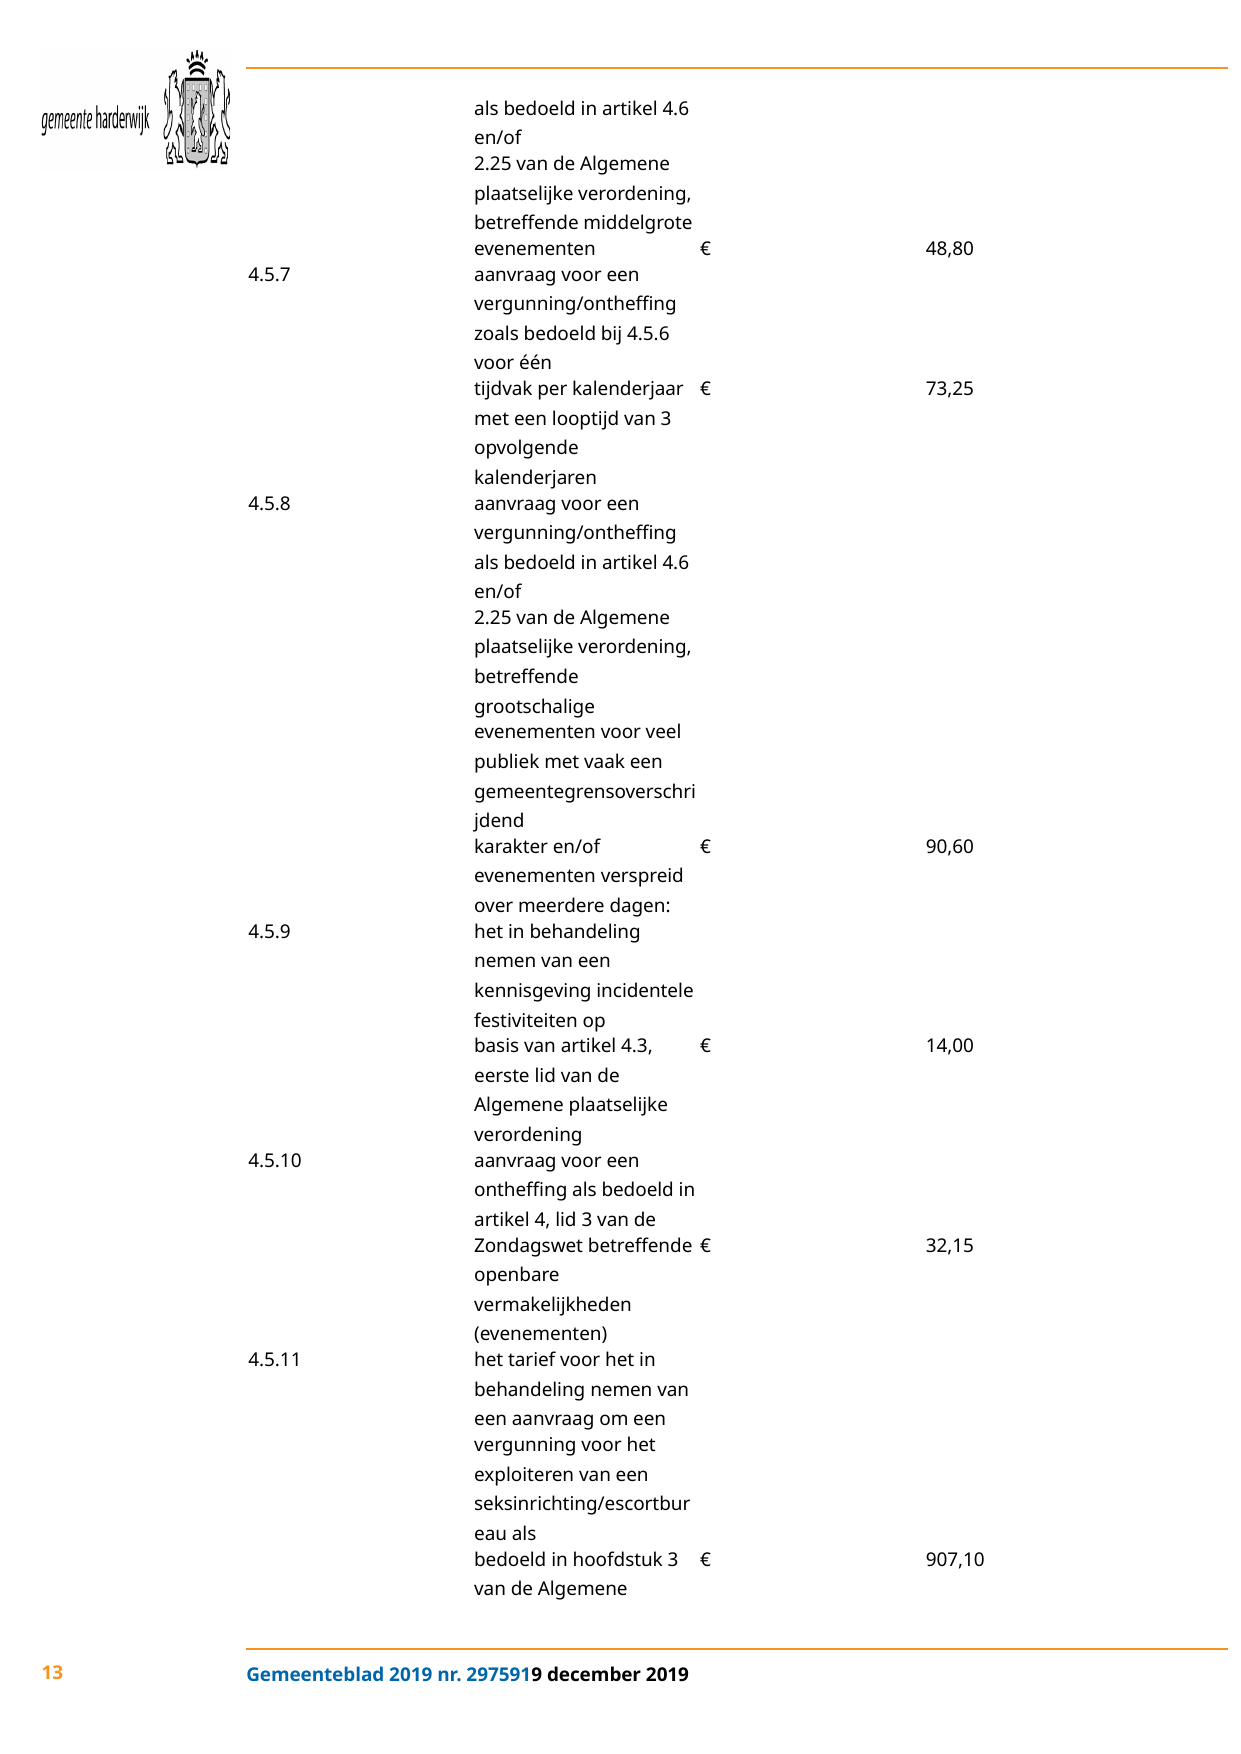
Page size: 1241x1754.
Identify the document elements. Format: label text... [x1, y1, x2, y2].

table_cell [926, 261, 1152, 375]
table_cell [700, 261, 926, 375]
picture [41, 47, 231, 172]
table_cell [248, 150, 474, 235]
table_cell [926, 490, 1152, 604]
table_cell 2.25 van de Algemene plaatselijke verordening, betreffende grootschalige [474, 604, 700, 719]
table_cell [700, 719, 926, 833]
table_cell [248, 95, 474, 150]
table_cell [926, 1431, 1152, 1546]
table_cell 32,15 [926, 1232, 1152, 1346]
table_cell evenementen voor veel publiek met vaak een gemeentegrensoverschrijdend [474, 719, 700, 833]
table_cell [248, 235, 474, 261]
table_cell € [700, 1033, 926, 1147]
table_cell 2.25 van de Algemene plaatselijke verordening, betreffende middelgrote [474, 150, 700, 235]
table_cell [248, 719, 474, 833]
table_cell [926, 150, 1152, 235]
table_cell [248, 1033, 474, 1147]
table_cell [926, 1147, 1152, 1232]
table_cell [926, 1346, 1152, 1431]
table_cell [248, 604, 474, 719]
table_cell als bedoeld in artikel 4.6 en/of [474, 95, 700, 150]
table_cell € [700, 235, 926, 261]
table_cell aanvraag voor een vergunning/ontheffing zoals bedoeld bij 4.5.6 voor één [474, 261, 700, 375]
table_cell [248, 1431, 474, 1546]
table_cell 4.5.8 [248, 490, 474, 604]
table_cell € [700, 1232, 926, 1346]
table_cell [926, 918, 1152, 1032]
table_cell [926, 95, 1152, 150]
table_cell [926, 604, 1152, 719]
table_cell [700, 1431, 926, 1546]
table_cell [700, 604, 926, 719]
table_cell aanvraag voor een vergunning/ontheffing als bedoeld in artikel 4.6 en/of [474, 490, 700, 604]
table_cell het tarief voor het in behandeling nemen van een aanvraag om een [474, 1346, 700, 1431]
table_cell [248, 1546, 474, 1601]
table_cell vergunning voor het exploiteren van een seksinrichting/escortbureau als [474, 1431, 700, 1546]
table_cell [248, 833, 474, 918]
table_cell 4.5.9 [248, 918, 474, 1032]
table_cell 4.5.11 [248, 1346, 474, 1431]
table_cell [926, 719, 1152, 833]
table_cell 4.5.7 [248, 261, 474, 375]
table_cell € [700, 833, 926, 918]
table_cell 4.5.10 [248, 1147, 474, 1232]
table_cell [700, 1147, 926, 1232]
table_cell tijdvak per kalenderjaar met een looptijd van 3 opvolgende kalenderjaren [474, 375, 700, 490]
table_cell Zondagswet betreffende openbare vermakelijkheden (evenementen) [474, 1232, 700, 1346]
table_cell karakter en/of evenementen verspreid over meerdere dagen: [474, 833, 700, 918]
table_cell het in behandeling nemen van een kennisgeving incidentele festiviteiten op [474, 918, 700, 1032]
table_cell [248, 1232, 474, 1346]
table_cell € [700, 375, 926, 490]
table_cell [700, 150, 926, 235]
table_cell € [700, 1546, 926, 1601]
table_cell [700, 918, 926, 1032]
table_cell 73,25 [926, 375, 1152, 490]
table_cell [700, 490, 926, 604]
table_cell 907,10 [926, 1546, 1152, 1601]
table_cell aanvraag voor een ontheffing als bedoeld in artikel 4, lid 3 van de [474, 1147, 700, 1232]
table_cell evenementen [474, 235, 700, 261]
table_cell [700, 1346, 926, 1431]
table_cell 90,60 [926, 833, 1152, 918]
table_cell bedoeld in hoofdstuk 3 van de Algemene [474, 1546, 700, 1601]
table_cell 14,00 [926, 1033, 1152, 1147]
table_cell basis van artikel 4.3, eerste lid van de Algemene plaatselijke verordening [474, 1033, 700, 1147]
table_cell [248, 375, 474, 490]
table_cell [700, 95, 926, 150]
table_cell 48,80 [926, 235, 1152, 261]
